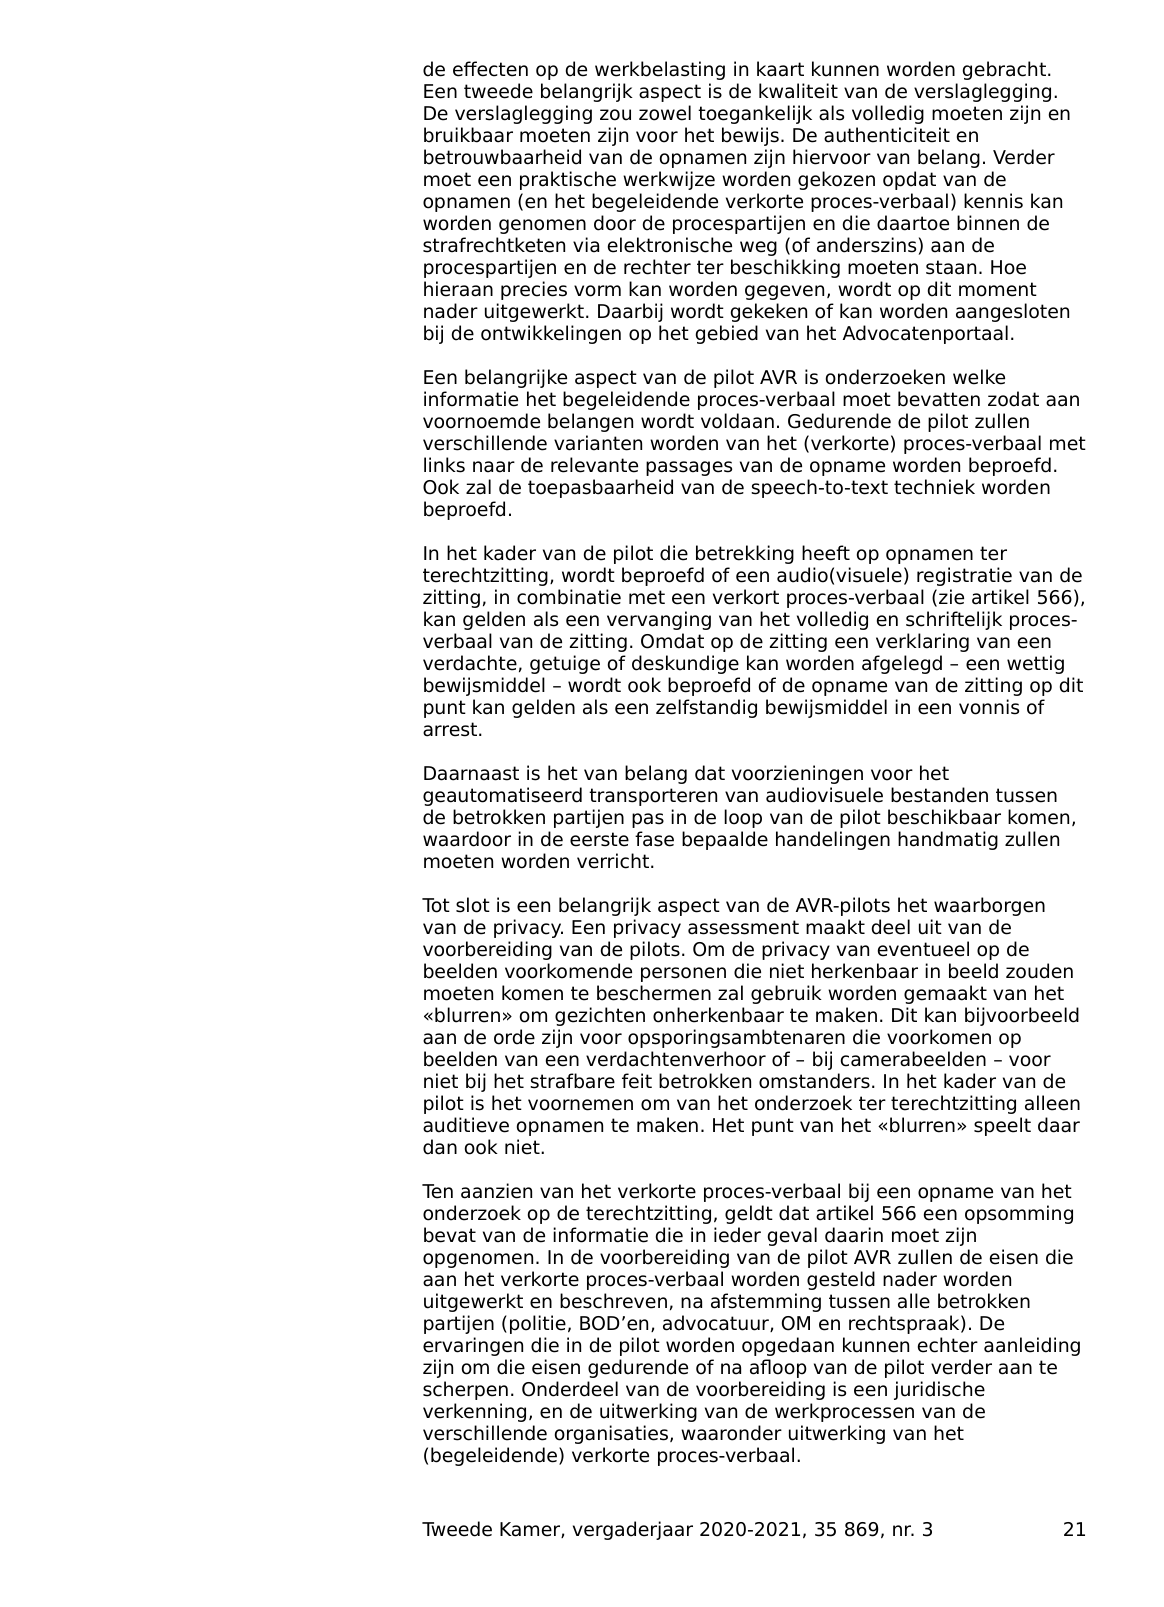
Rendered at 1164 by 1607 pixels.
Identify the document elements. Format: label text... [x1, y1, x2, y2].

text Een belangrijke aspect van de pilot AVR is onderzoeken welke informatie het begeleidende proces-verbaal moet bevatten zodat aan voornoemde belangen wordt voldaan. Gedurende de pilot zullen verschillende varianten worden van het (verkorte) proces-verbaal met links naar de relevante passages van de opname worden beproefd. Ook zal de toepasbaarheid van de speech-to-text techniek worden beproefd. [422, 367, 1087, 521]
text Daarnaast is het van belang dat voorzieningen voor het geautomatiseerd transporteren van audiovisuele bestanden tussen de betrokken partijen pas in de loop van de pilot beschikbaar komen, waardoor in de eerste fase bepaalde handelingen handmatig zullen moeten worden verricht. [422, 763, 1087, 873]
text Ten aanzien van het verkorte proces-verbaal bij een opname van het onderzoek op de terechtzitting, geldt dat artikel 566 een opsomming bevat van de informatie die in ieder geval daarin moet zijn opgenomen. In de voorbereiding van de pilot AVR zullen de eisen die aan het verkorte proces-verbaal worden gesteld nader worden uitgewerkt en beschreven, na afstemming tussen alle betrokken partijen (politie, BOD’en, advocatuur, OM en rechtspraak). De ervaringen die in de pilot worden opgedaan kunnen echter aanleiding zijn om die eisen gedurende of na afloop van de pilot verder aan te scherpen. Onderdeel van de voorbereiding is een juridische verkenning, en de uitwerking van de werkprocessen van de verschillende organisaties, waaronder uitwerking van het (begeleidende) verkorte proces-verbaal. [422, 1181, 1087, 1467]
text In het kader van de pilot die betrekking heeft op opnamen ter terechtzitting, wordt beproefd of een audio(visuele) registratie van de zitting, in combinatie met een verkort proces-verbaal (zie artikel 566), kan gelden als een vervanging van het volledig en schriftelijk proces-verbaal van de zitting. Omdat op de zitting een verklaring van een verdachte, getuige of deskundige kan worden afgelegd – een wettig bewijsmiddel – wordt ook beproefd of de opname van de zitting op dit punt kan gelden als een zelfstandig bewijsmiddel in een vonnis of arrest. [422, 543, 1087, 741]
text Tot slot is een belangrijk aspect van de AVR-pilots het waarborgen van de privacy. Een privacy assessment maakt deel uit van de voorbereiding van de pilots. Om de privacy van eventueel op de beelden voorkomende personen die niet herkenbaar in beeld zouden moeten komen te beschermen zal gebruik worden gemaakt van het «blurren» om gezichten onherkenbaar te maken. Dit kan bijvoorbeeld aan de orde zijn voor opsporingsambtenaren die voorkomen op beelden van een verdachtenverhoor of – bij camerabeelden – voor niet bij het strafbare feit betrokken omstanders. In het kader van de pilot is het voornemen om van het onderzoek ter terechtzitting alleen auditieve opnamen te maken. Het punt van het «blurren» speelt daar dan ook niet. [422, 895, 1087, 1159]
text de effecten op de werkbelasting in kaart kunnen worden gebracht. Een tweede belangrijk aspect is de kwaliteit van de verslaglegging. De verslaglegging zou zowel toegankelijk als volledig moeten zijn en bruikbaar moeten zijn voor het bewijs. De authenticiteit en betrouwbaarheid van de opnamen zijn hiervoor van belang. Verder moet een praktische werkwijze worden gekozen opdat van de opnamen (en het begeleidende verkorte proces-verbaal) kennis kan worden genomen door de procespartijen en die daartoe binnen de strafrechtketen via elektronische weg (of anderszins) aan de procespartijen en de rechter ter beschikking moeten staan. Hoe hieraan precies vorm kan worden gegeven, wordt op dit moment nader uitgewerkt. Daarbij wordt gekeken of kan worden aangesloten bij de ontwikkelingen op het gebied van het Advocatenportaal. [422, 59, 1087, 345]
